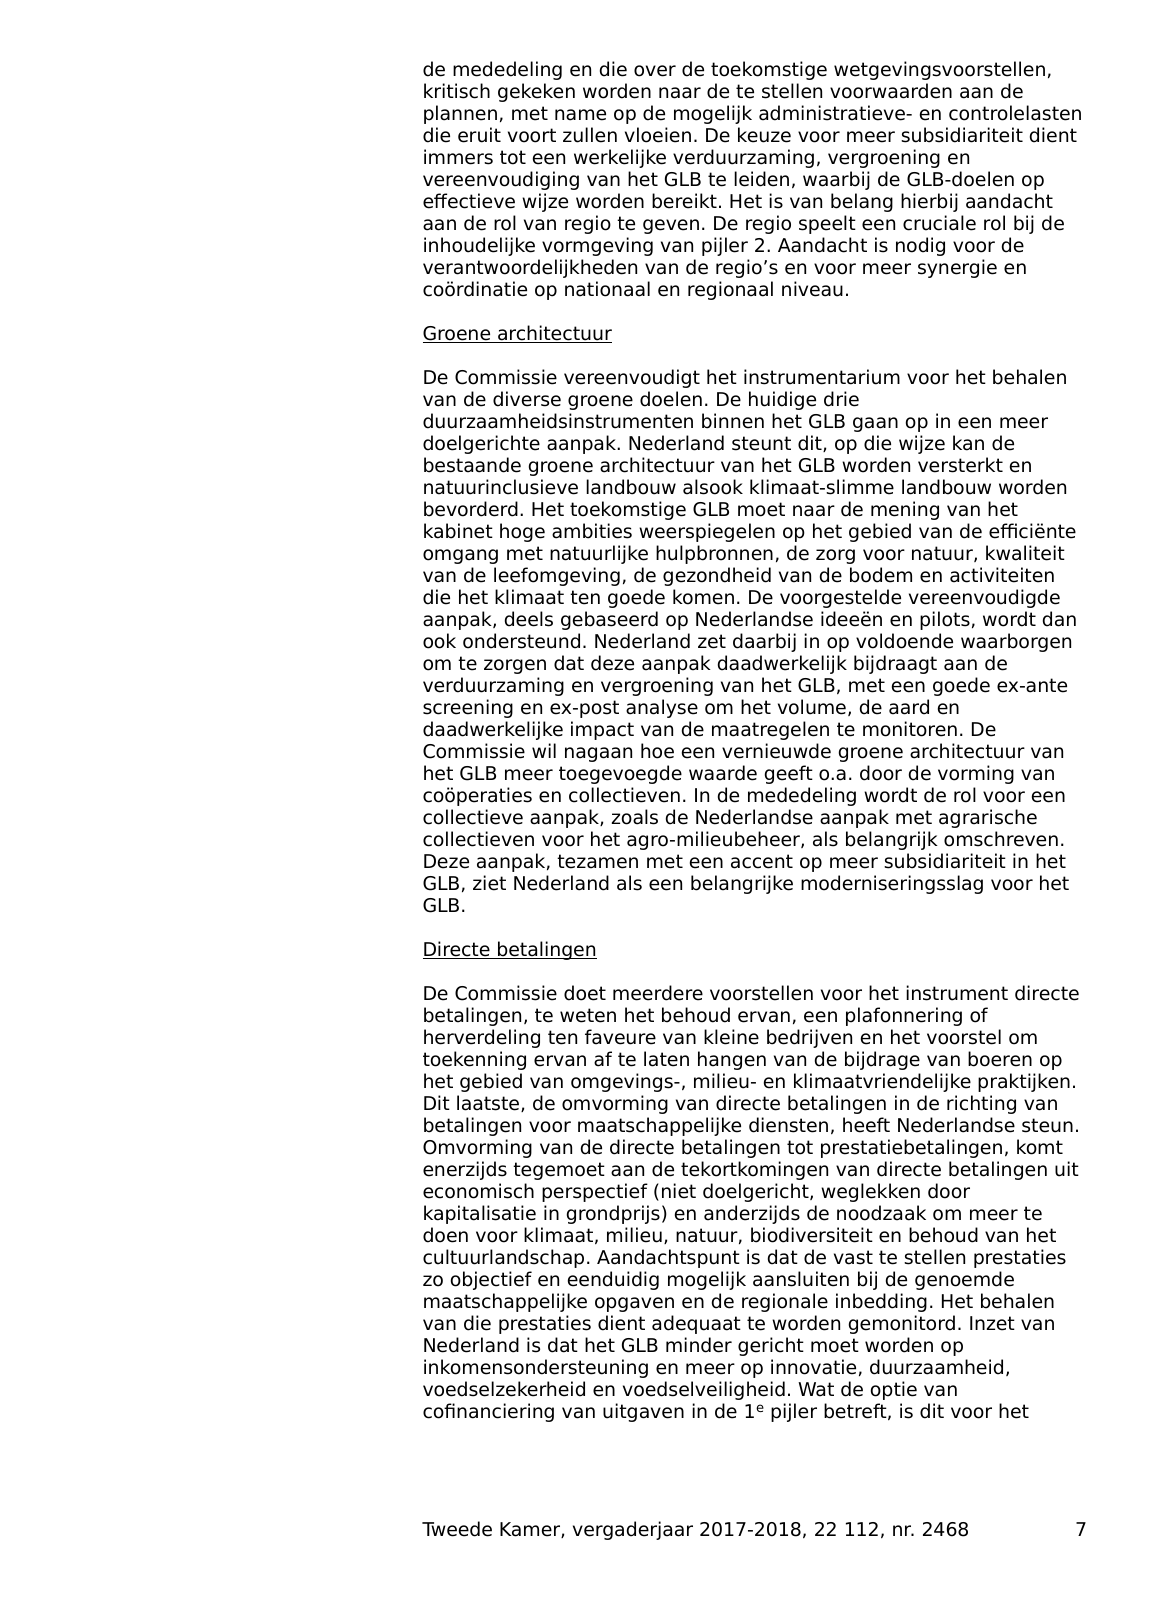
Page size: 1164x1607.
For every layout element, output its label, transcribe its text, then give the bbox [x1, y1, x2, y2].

text de mededeling en die over de toekomstige wetgevingsvoorstellen, kritisch gekeken worden naar de te stellen voorwaarden aan de plannen, met name op de mogelijk administratieve- en controlelasten die eruit voort zullen vloeien. De keuze voor meer subsidiariteit dient immers tot een werkelijke verduurzaming, vergroening en vereenvoudiging van het GLB te leiden, waarbij de GLB-doelen op effectieve wijze worden bereikt. Het is van belang hierbij aandacht aan de rol van regio te geven. De regio speelt een cruciale rol bij de inhoudelijke vormgeving van pijler 2. Aandacht is nodig voor de verantwoordelijkheden van de regio’s en voor meer synergie en coördinatie op nationaal en regionaal niveau. [422, 59, 1087, 301]
text De Commissie vereenvoudigt het instrumentarium voor het behalen van de diverse groene doelen. De huidige drie duurzaamheidsinstrumenten binnen het GLB gaan op in een meer doelgerichte aanpak. Nederland steunt dit, op die wijze kan de bestaande groene architectuur van het GLB worden versterkt en natuurinclusieve landbouw alsook klimaat-slimme landbouw worden bevorderd. Het toekomstige GLB moet naar de mening van het kabinet hoge ambities weerspiegelen op het gebied van de efficiënte omgang met natuurlijke hulpbronnen, de zorg voor natuur, kwaliteit van de leefomgeving, de gezondheid van de bodem en activiteiten die het klimaat ten goede komen. De voorgestelde vereenvoudigde aanpak, deels gebaseerd op Nederlandse ideeën en pilots, wordt dan ook ondersteund. Nederland zet daarbij in op voldoende waarborgen om te zorgen dat deze aanpak daadwerkelijk bijdraagt aan de verduurzaming en vergroening van het GLB, met een goede ex-ante screening en ex-post analyse om het volume, de aard en daadwerkelijke impact van de maatregelen te monitoren. De Commissie wil nagaan hoe een vernieuwde groene architectuur van het GLB meer toegevoegde waarde geeft o.a. door de vorming van coöperaties en collectieven. In de mededeling wordt de rol voor een collectieve aanpak, zoals de Nederlandse aanpak met agrarische collectieven voor het agro-milieubeheer, als belangrijk omschreven. Deze aanpak, tezamen met een accent op meer subsidiariteit in het GLB, ziet Nederland als een belangrijke moderniseringsslag voor het GLB. [422, 367, 1087, 917]
subtitle Groene architectuur [422, 323, 1087, 345]
text De Commissie doet meerdere voorstellen voor het instrument directe betalingen, te weten het behoud ervan, een plafonnering of herverdeling ten faveure van kleine bedrijven en het voorstel om toekenning ervan af te laten hangen van de bijdrage van boeren op het gebied van omgevings-, milieu- en klimaatvriendelijke praktijken. Dit laatste, de omvorming van directe betalingen in de richting van betalingen voor maatschappelijke diensten, heeft Nederlandse steun. Omvorming van de directe betalingen tot prestatiebetalingen, komt enerzijds tegemoet aan de tekortkomingen van directe betalingen uit economisch perspectief (niet doelgericht, weglekken door kapitalisatie in grondprijs) en anderzijds de noodzaak om meer te doen voor klimaat, milieu, natuur, biodiversiteit en behoud van het cultuurlandschap. Aandachtspunt is dat de vast te stellen prestaties zo objectief en eenduidig mogelijk aansluiten bij de genoemde maatschappelijke opgaven en de regionale inbedding. Het behalen van die prestaties dient adequaat te worden gemonitord. Inzet van Nederland is dat het GLB minder gericht moet worden op inkomensondersteuning en meer op innovatie, duurzaamheid, voedselzekerheid en voedselveiligheid. Wat de optie van cofinanciering van uitgaven in de 1e pijler betreft, is dit voor het [422, 983, 1087, 1423]
subtitle Directe betalingen [422, 939, 1087, 961]
